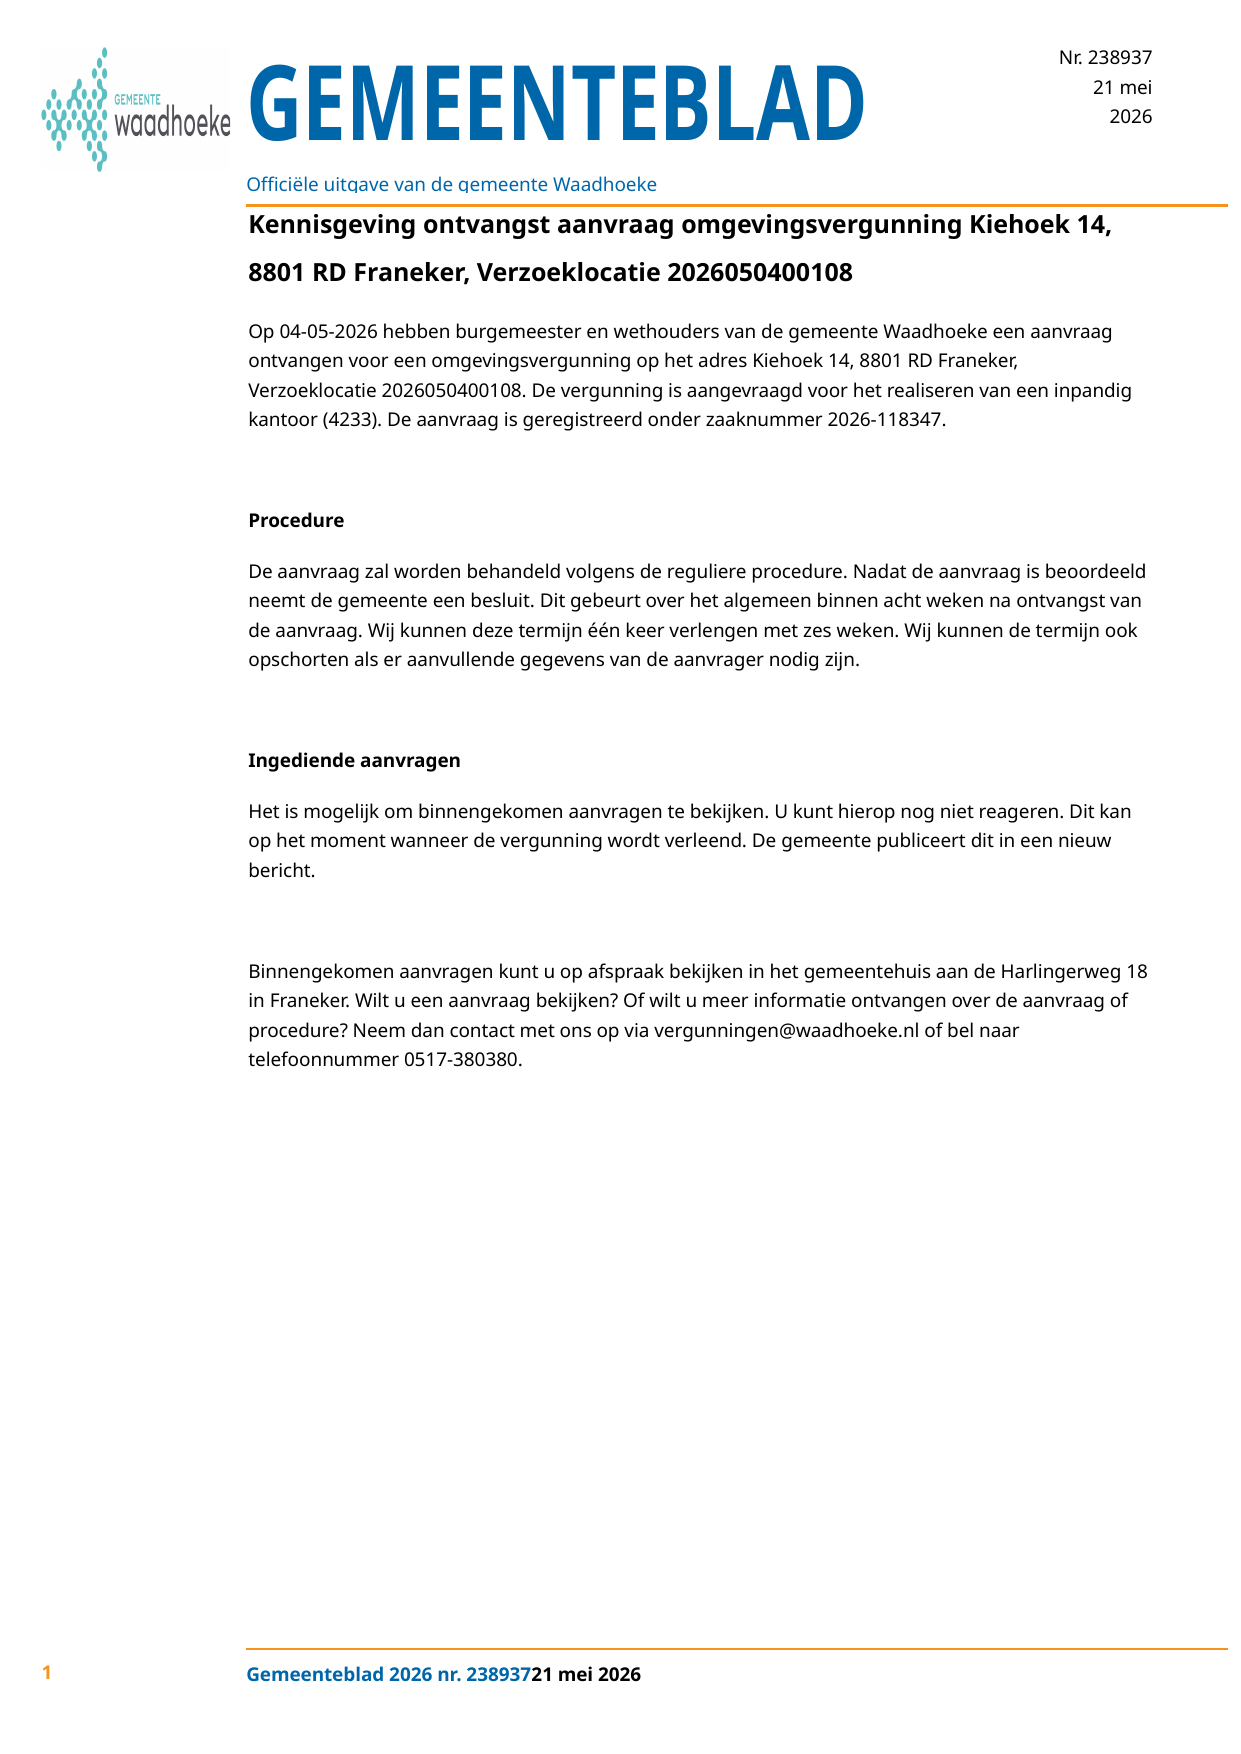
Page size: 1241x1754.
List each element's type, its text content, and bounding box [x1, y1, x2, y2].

text De aanvraag zal worden behandeld volgens de reguliere procedure. Nadat de aanvraag is beoordeeld neemt de gemeente een besluit. Dit gebeurt over het algemeen binnen acht weken na ontvangst van de aanvraag. Wij kunnen deze termijn één keer verlengen met zes weken. Wij kunnen de termijn ook opschorten als er aanvullende gegevens van de aanvrager nodig zijn. [248, 558, 1152, 672]
text Ingediende aanvragen [248, 747, 1152, 773]
text Op 04-05-2026 hebben burgemeester en wethouders van de gemeente Waadhoeke een aanvraag ontvangen voor een omgevingsvergunning op het adres Kiehoek 14, 8801 RD Franeker, Verzoeklocatie 2026050400108. De vergunning is aangevraagd voor het realiseren van een inpandig kantoor (4233). De aanvraag is geregistreerd onder zaaknummer 2026-118347. [248, 318, 1152, 432]
picture [41, 47, 231, 172]
text Kennisgeving ontvangst aanvraag omgevingsvergunning Kiehoek 14, 8801 RD Franeker, Verzoeklocatie 2026050400108 [248, 207, 1152, 288]
text Het is mogelijk om binnengekomen aanvragen te bekijken. U kunt hierop nog niet reageren. Dit kan op het moment wanneer de vergunning wordt verleend. De gemeente publiceert dit in een nieuw bericht. [248, 798, 1152, 883]
text Binnengekomen aanvragen kunt u op afspraak bekijken in het gemeentehuis aan de Harlingerweg 18 in Franeker. Wilt u een aanvraag bekijken? Of wilt u meer informatie ontvangen over de aanvraag of procedure? Neem dan contact met ons op via vergunningen@waadhoeke.nl of bel naar telefoonnummer 0517-380380. [248, 958, 1152, 1072]
text Procedure [248, 507, 1152, 533]
